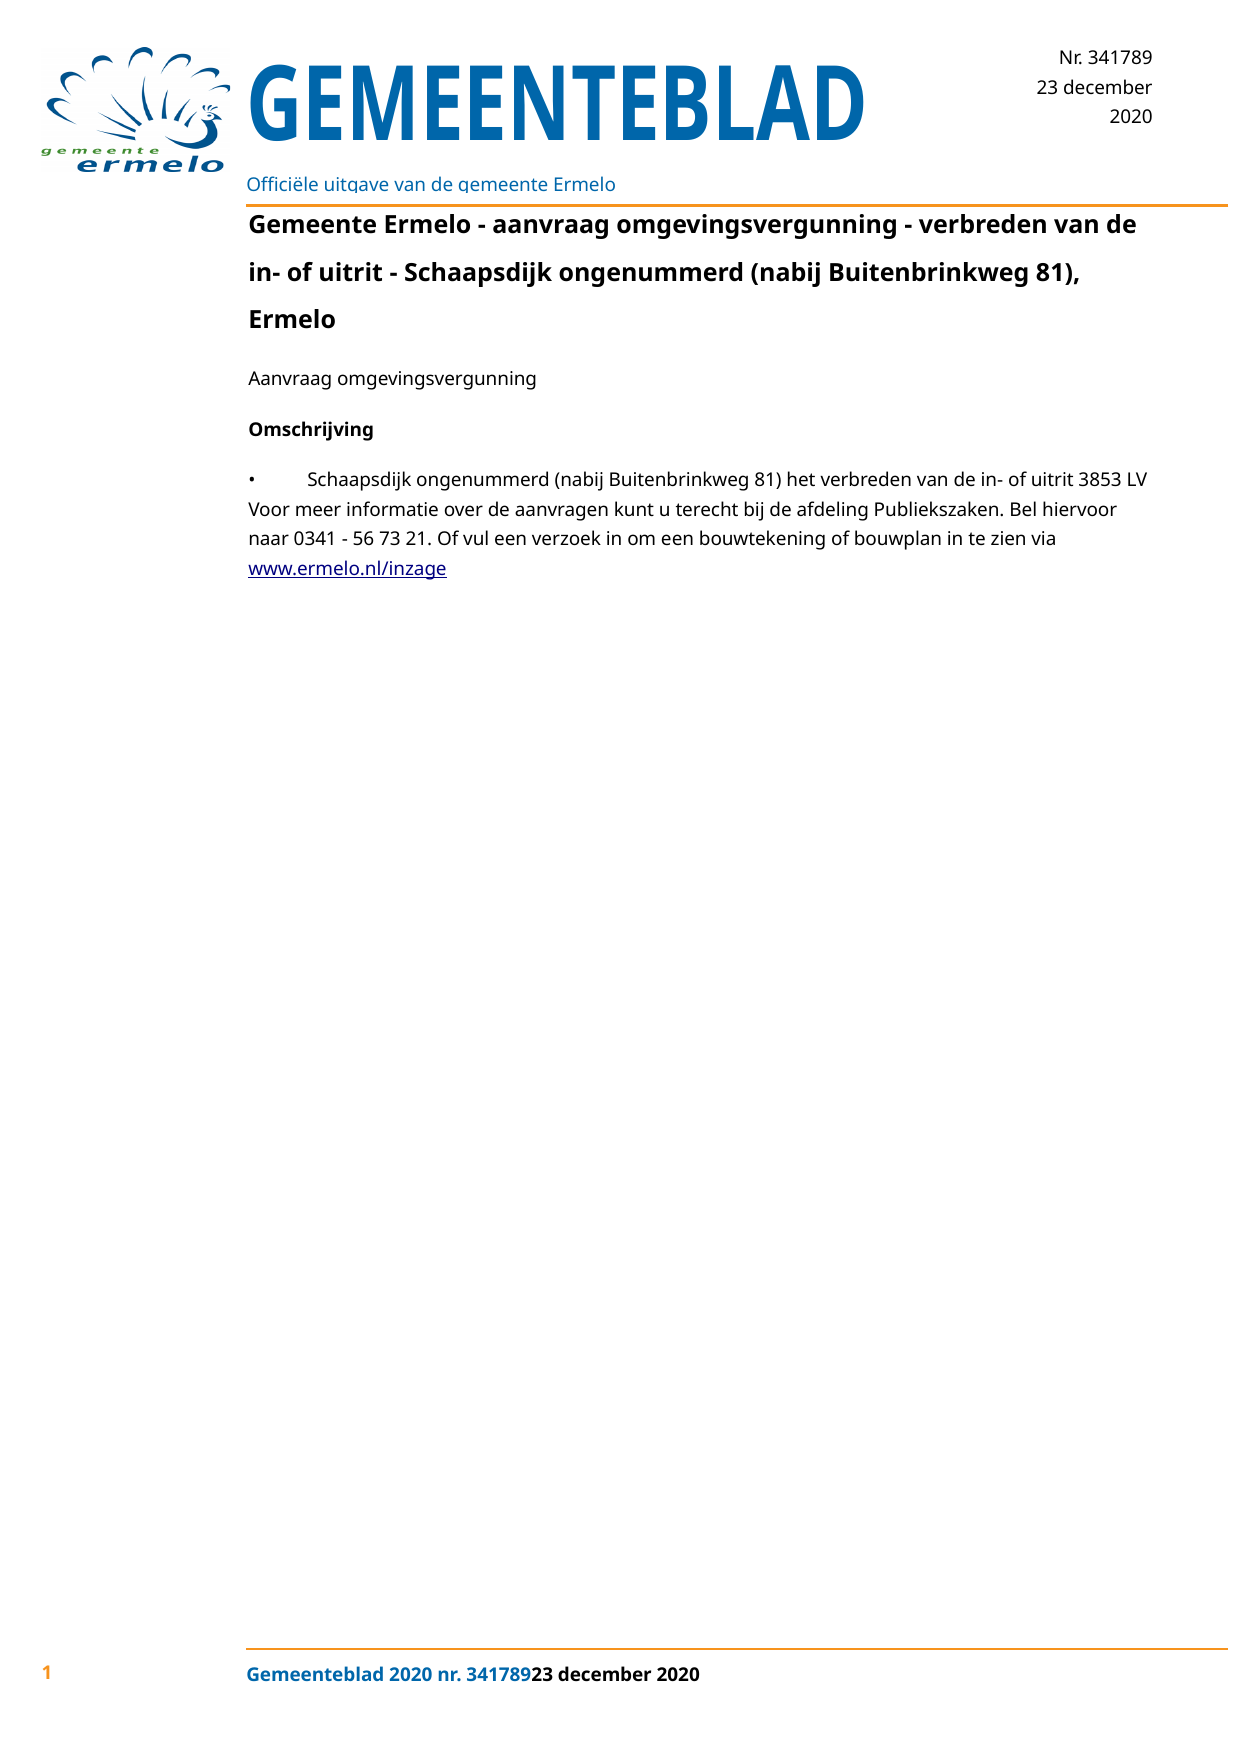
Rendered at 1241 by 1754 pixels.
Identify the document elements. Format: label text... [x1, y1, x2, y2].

text Voor meer informatie over de aanvragen kunt u terecht bij de afdeling Publiekszaken. Bel hiervoor naar 0341 - 56 73 21. Of vul een verzoek in om een bouwtekening of bouwplan in te zien via www.ermelo.nl/inzage [248, 496, 1152, 581]
list Schaapsdijk ongenummerd (nabij Buitenbrinkweg 81) het verbreden van de in- of uitrit 3853 LV [248, 466, 1152, 492]
picture [41, 47, 231, 172]
text Aanvraag omgevingsvergunning [248, 366, 1152, 391]
text Gemeente Ermelo - aanvraag omgevingsvergunning - verbreden van de in- of uitrit - Schaapsdijk ongenummerd (nabij Buitenbrinkweg 81), Ermelo [248, 207, 1152, 336]
text Omschrijving [248, 416, 1152, 442]
